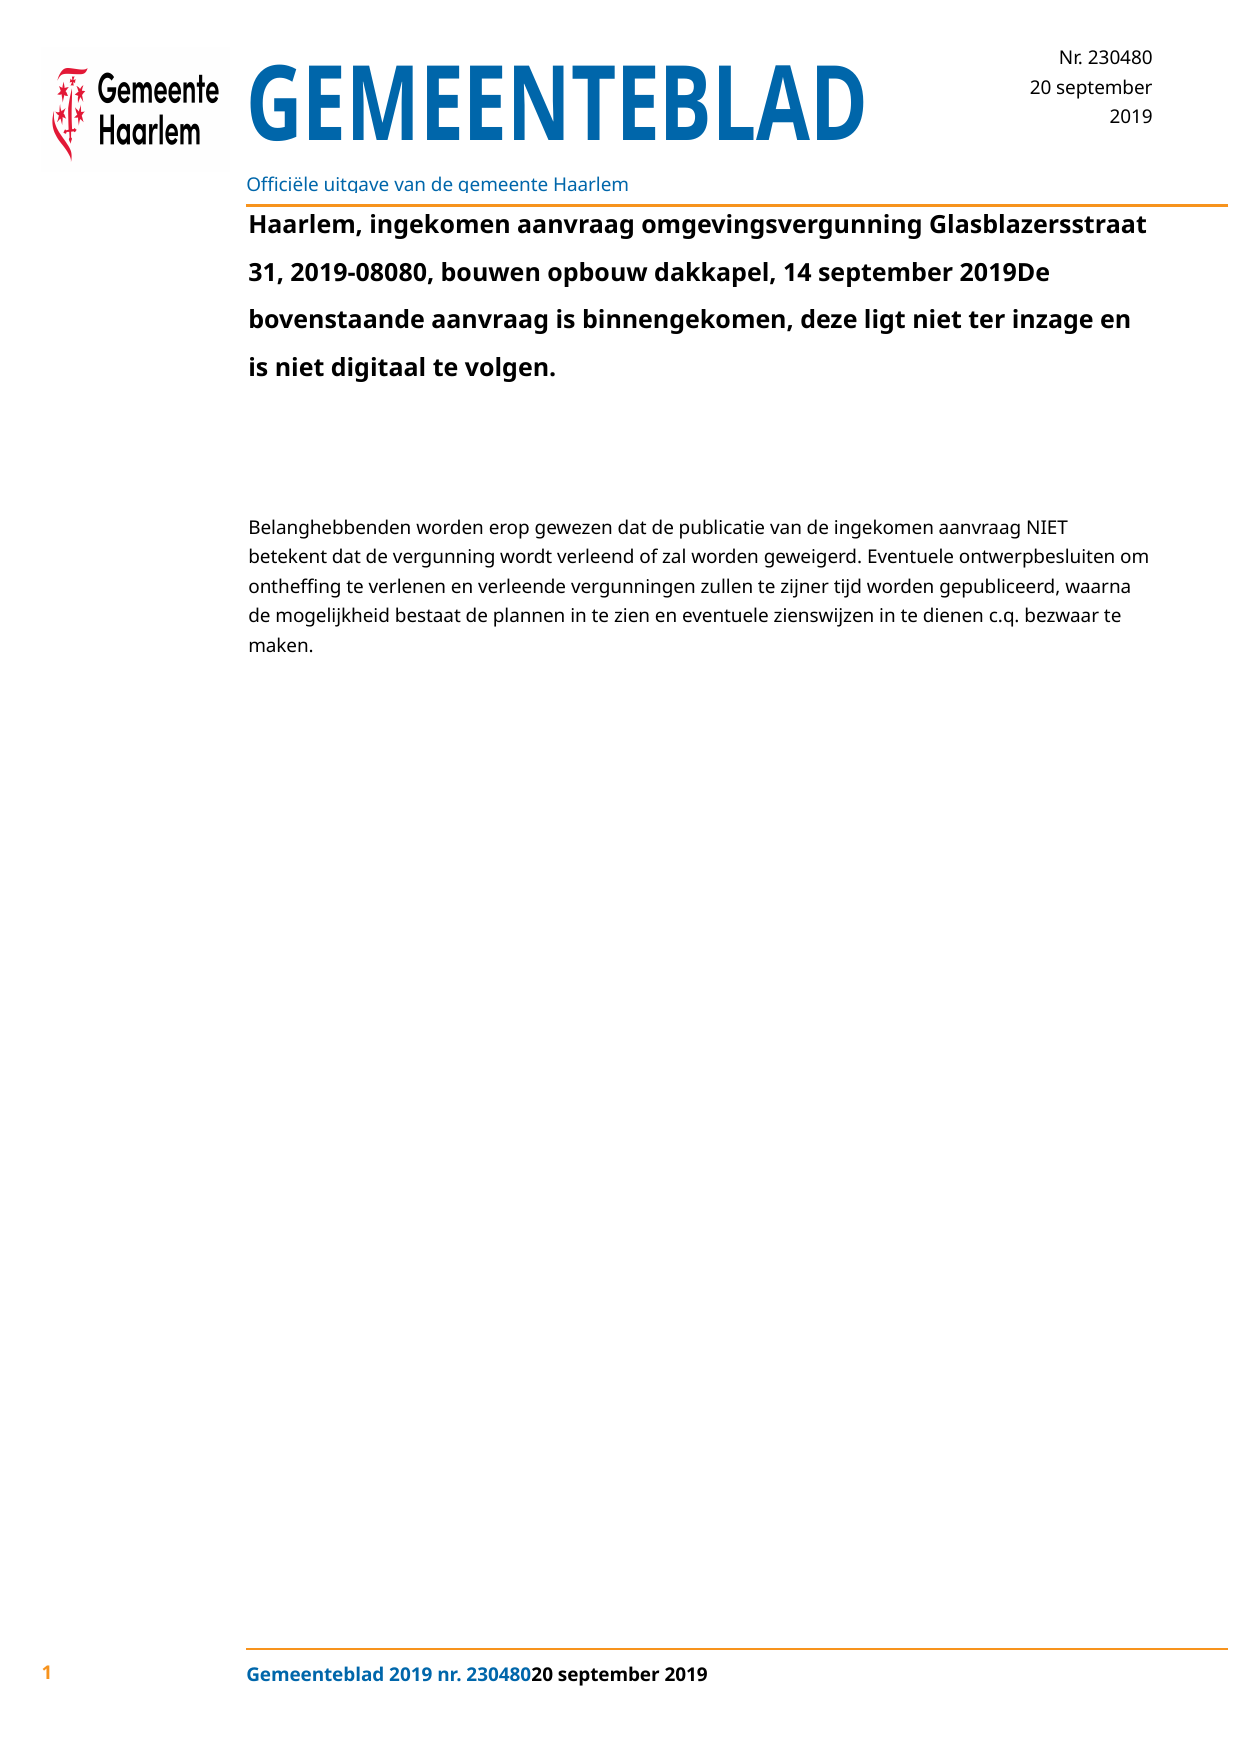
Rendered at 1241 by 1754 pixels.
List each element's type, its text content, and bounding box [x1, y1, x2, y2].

text Belanghebbenden worden erop gewezen dat de publicatie van de ingekomen aanvraag NIET betekent dat de vergunning wordt verleend of zal worden geweigerd. Eventuele ontwerpbesluiten om ontheffing te verlenen en verleende vergunningen zullen te zijner tijd worden gepubliceerd, waarna de mogelijkheid bestaat de plannen in te zien en eventuele zienswijzen in te dienen c.q. bezwaar te maken. [248, 514, 1152, 658]
text Haarlem, ingekomen aanvraag omgevingsvergunning Glasblazersstraat 31, 2019-08080, bouwen opbouw dakkapel, 14 september 2019De bovenstaande aanvraag is binnengekomen, deze ligt niet ter inzage en is niet digitaal te volgen. [248, 207, 1152, 384]
picture [41, 47, 231, 172]
